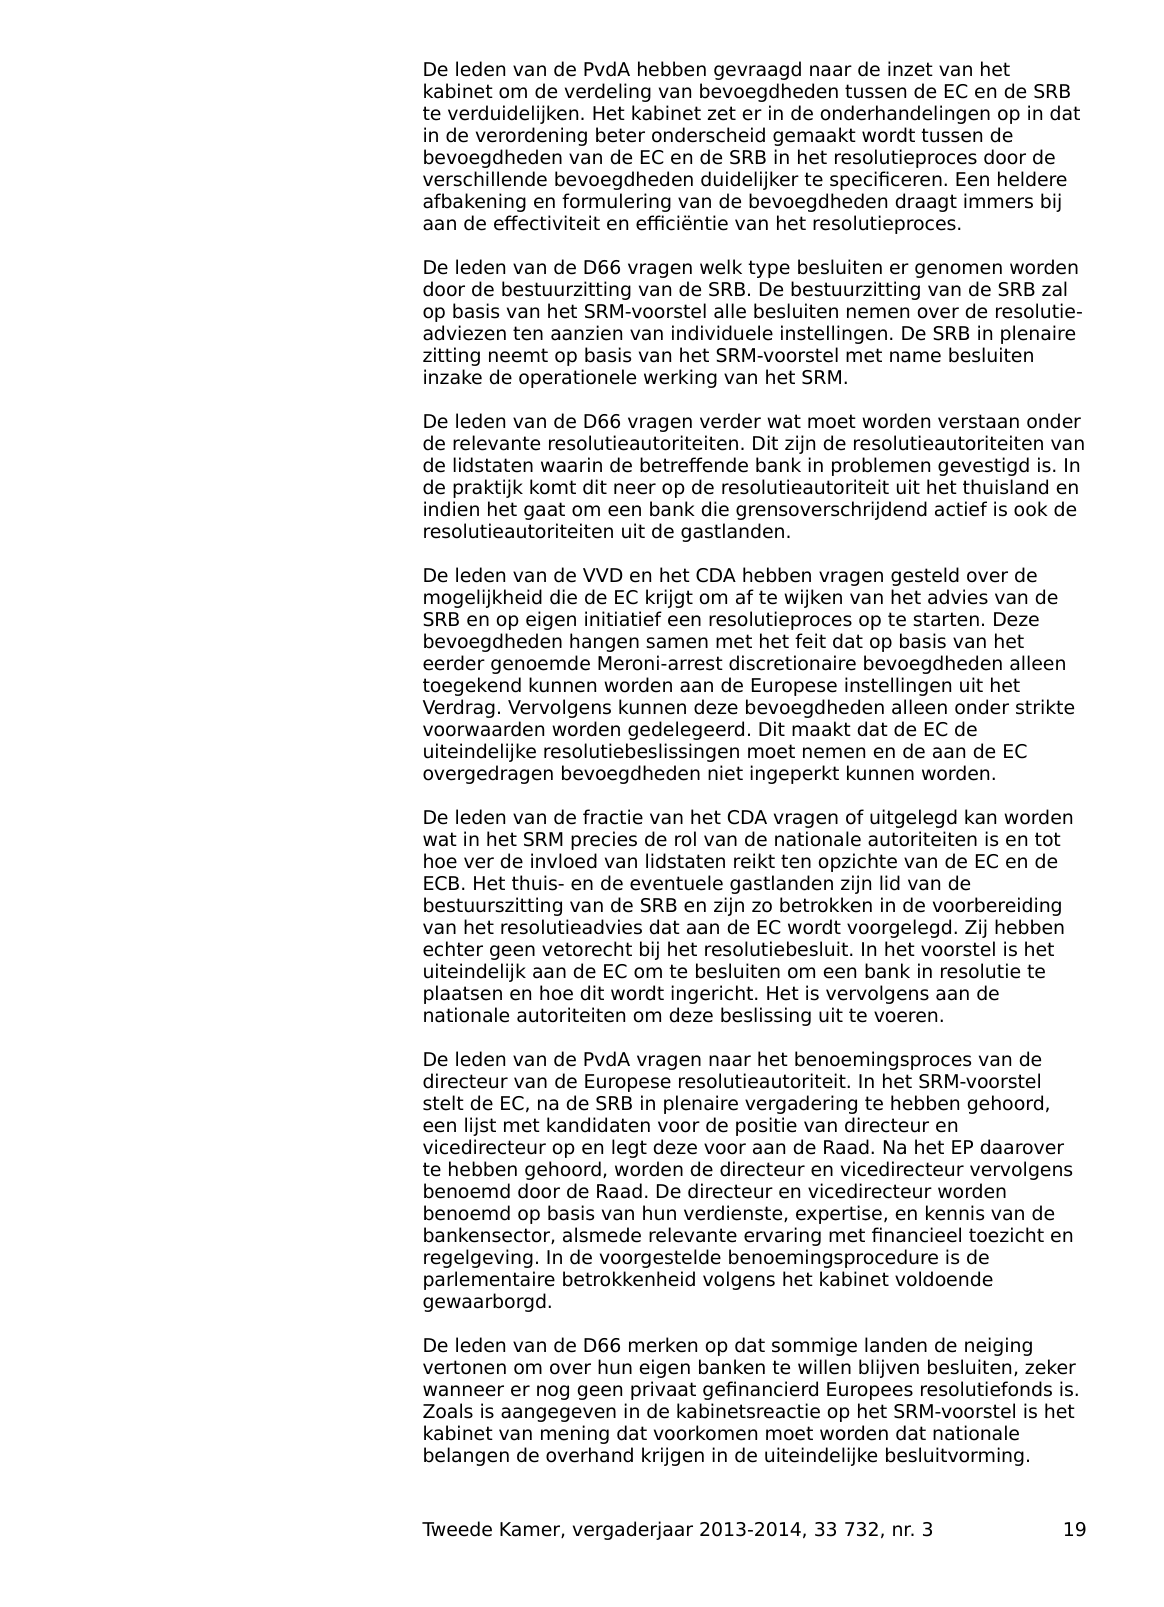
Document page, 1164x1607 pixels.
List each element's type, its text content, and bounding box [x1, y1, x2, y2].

text De leden van de D66 merken op dat sommige landen de neiging vertonen om over hun eigen banken te willen blijven besluiten, zeker wanneer er nog geen privaat gefinancierd Europees resolutiefonds is. Zoals is aangegeven in de kabinetsreactie op het SRM-voorstel is het kabinet van mening dat voorkomen moet worden dat nationale belangen de overhand krijgen in de uiteindelijke besluitvorming. [422, 1335, 1087, 1467]
text De leden van de fractie van het CDA vragen of uitgelegd kan worden wat in het SRM precies de rol van de nationale autoriteiten is en tot hoe ver de invloed van lidstaten reikt ten opzichte van de EC en de ECB. Het thuis- en de eventuele gastlanden zijn lid van de bestuurszitting van de SRB en zijn zo betrokken in de voorbereiding van het resolutieadvies dat aan de EC wordt voorgelegd. Zij hebben echter geen vetorecht bij het resolutiebesluit. In het voorstel is het uiteindelijk aan de EC om te besluiten om een bank in resolutie te plaatsen en hoe dit wordt ingericht. Het is vervolgens aan de nationale autoriteiten om deze beslissing uit te voeren. [422, 807, 1087, 1027]
text De leden van de D66 vragen welk type besluiten er genomen worden door de bestuurzitting van de SRB. De bestuurzitting van de SRB zal op basis van het SRM-voorstel alle besluiten nemen over de resolutie-adviezen ten aanzien van individuele instellingen. De SRB in plenaire zitting neemt op basis van het SRM-voorstel met name besluiten inzake de operationele werking van het SRM. [422, 257, 1087, 389]
text De leden van de VVD en het CDA hebben vragen gesteld over de mogelijkheid die de EC krijgt om af te wijken van het advies van de SRB en op eigen initiatief een resolutieproces op te starten. Deze bevoegdheden hangen samen met het feit dat op basis van het eerder genoemde Meroni-arrest discretionaire bevoegdheden alleen toegekend kunnen worden aan de Europese instellingen uit het Verdrag. Vervolgens kunnen deze bevoegdheden alleen onder strikte voorwaarden worden gedelegeerd. Dit maakt dat de EC de uiteindelijke resolutiebeslissingen moet nemen en de aan de EC overgedragen bevoegdheden niet ingeperkt kunnen worden. [422, 565, 1087, 785]
text De leden van de PvdA hebben gevraagd naar de inzet van het kabinet om de verdeling van bevoegdheden tussen de EC en de SRB te verduidelijken. Het kabinet zet er in de onderhandelingen op in dat in de verordening beter onderscheid gemaakt wordt tussen de bevoegdheden van de EC en de SRB in het resolutieproces door de verschillende bevoegdheden duidelijker te specificeren. Een heldere afbakening en formulering van de bevoegdheden draagt immers bij aan de effectiviteit en efficiëntie van het resolutieproces. [422, 59, 1087, 235]
text De leden van de PvdA vragen naar het benoemingsproces van de directeur van de Europese resolutieautoriteit. In het SRM-voorstel stelt de EC, na de SRB in plenaire vergadering te hebben gehoord, een lijst met kandidaten voor de positie van directeur en vicedirecteur op en legt deze voor aan de Raad. Na het EP daarover te hebben gehoord, worden de directeur en vicedirecteur vervolgens benoemd door de Raad. De directeur en vicedirecteur worden benoemd op basis van hun verdienste, expertise, en kennis van de bankensector, alsmede relevante ervaring met financieel toezicht en regelgeving. In de voorgestelde benoemingsprocedure is de parlementaire betrokkenheid volgens het kabinet voldoende gewaarborgd. [422, 1049, 1087, 1313]
text De leden van de D66 vragen verder wat moet worden verstaan onder de relevante resolutieautoriteiten. Dit zijn de resolutieautoriteiten van de lidstaten waarin de betreffende bank in problemen gevestigd is. In de praktijk komt dit neer op de resolutieautoriteit uit het thuisland en indien het gaat om een bank die grensoverschrijdend actief is ook de resolutieautoriteiten uit de gastlanden. [422, 411, 1087, 543]
